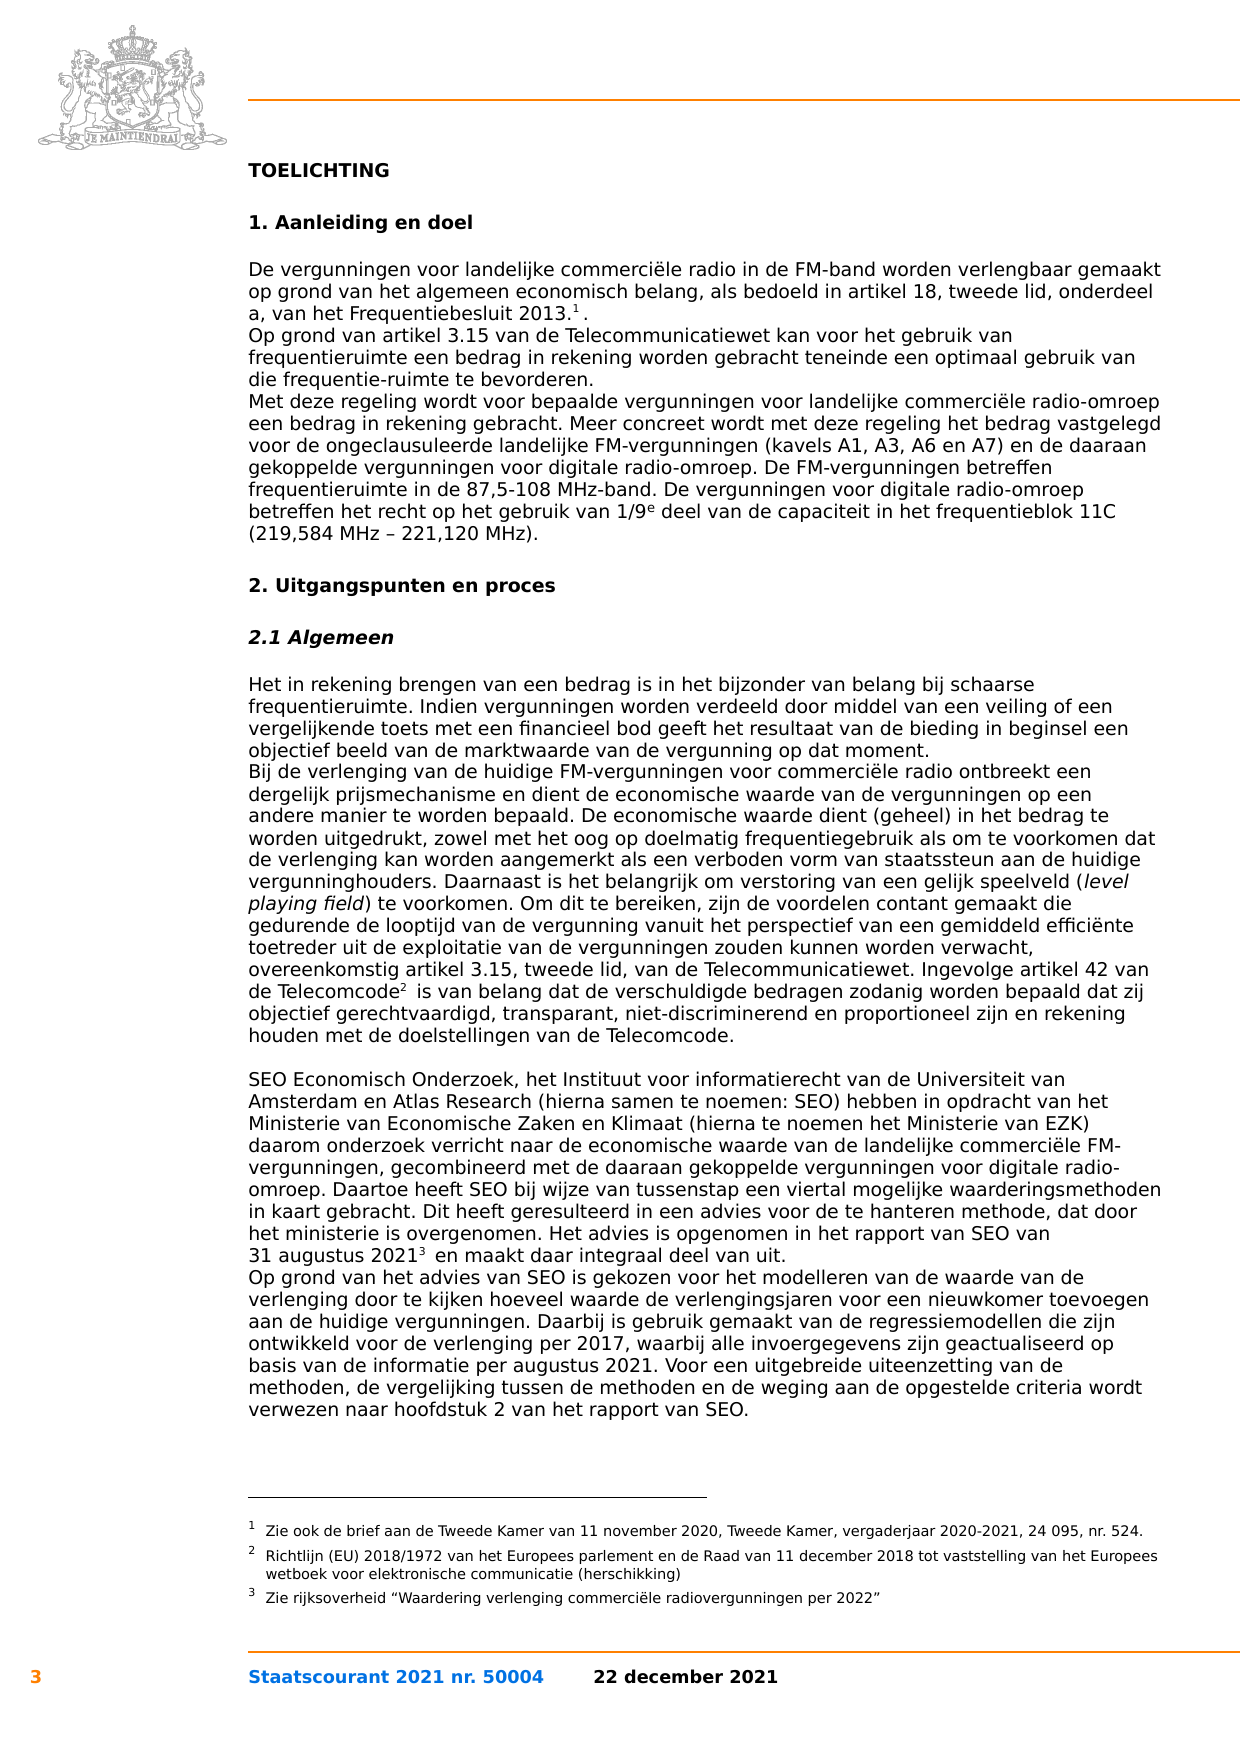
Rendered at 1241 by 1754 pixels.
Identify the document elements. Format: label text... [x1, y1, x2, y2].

text Richtlijn (EU) 2018/1972 van het Europees parlement en de Raad van 11 december 2018 tot vaststelling van het Europees wetboek voor elektronische communicatie (herschikking) [248, 1544, 1163, 1583]
text Met deze regeling wordt voor bepaalde vergunningen voor landelijke commerciële radio-omroep een bedrag in rekening gebracht. Meer concreet wordt met deze regeling het bedrag vastgelegd voor de ongeclausuleerde landelijke FM-vergunningen (kavels A1, A3, A6 en A7) en de daaraan gekoppelde vergunningen voor digitale radio-omroep. De FM-vergunningen betreffen frequentieruimte in de 87,5-108 MHz-band. De vergunningen voor digitale radio-omroep betreffen het recht op het gebruik van 1/9e deel van de capaciteit in het frequentieblok 11C (219,584 MHz – 221,120 MHz). [248, 391, 1163, 544]
text SEO Economisch Onderzoek, het Instituut voor informatierecht van de Universiteit van Amsterdam en Atlas Research (hierna samen te noemen: SEO) hebben in opdracht van het Ministerie van Economische Zaken en Klimaat (hierna te noemen het Ministerie van EZK) daarom onderzoek verricht naar de economische waarde van de landelijke commerciële FM-vergunningen, gecombineerd met de daaraan gekoppelde vergunningen voor digitale radio-omroep. Daartoe heeft SEO bij wijze van tussenstap een viertal mogelijke waarderingsmethoden in kaart gebracht. Dit heeft geresulteerd in een advies voor de te hanteren methode, dat door het ministerie is overgenomen. Het advies is opgenomen in het rapport van SEO van 31 augustus 2021 en maakt daar integraal deel van uit. [248, 1069, 1163, 1267]
subtitle TOELICHTING [248, 160, 1163, 182]
subtitle 1. Aanleiding en doel [248, 212, 1163, 234]
text Op grond van het advies van SEO is gekozen voor het modelleren van de waarde van de verlenging door te kijken hoeveel waarde de verlengingsjaren voor een nieuwkomer toevoegen aan de huidige vergunningen. Daarbij is gebruik gemaakt van de regressiemodellen die zijn ontwikkeld voor de verlenging per 2017, waarbij alle invoergegevens zijn geactualiseerd op basis van de informatie per augustus 2021. Voor een uitgebreide uiteenzetting van de methoden, de vergelijking tussen de methoden en de weging aan de opgestelde criteria wordt verwezen naar hoofdstuk 2 van het rapport van SEO. [248, 1267, 1163, 1421]
text Zie rijksoverheid “Waardering verlenging commerciële radiovergunningen per 2022” [248, 1586, 1163, 1608]
subtitle 2.1 Algemeen [248, 627, 1163, 648]
text Het in rekening brengen van een bedrag is in het bijzonder van belang bij schaarse frequentieruimte. Indien vergunningen worden verdeeld door middel van een veiling of een vergelijkende toets met een financieel bod geeft het resultaat van de bieding in beginsel een objectief beeld van de marktwaarde van de vergunning op dat moment. [248, 673, 1163, 761]
subtitle 2. Uitgangspunten en proces [248, 574, 1163, 597]
text Bij de verlenging van de huidige FM-vergunningen voor commerciële radio ontbreekt een dergelijk prijsmechanisme en dient de economische waarde van de vergunningen op een andere manier te worden bepaald. De economische waarde dient (geheel) in het bedrag te worden uitgedrukt, zowel met het oog op doelmatig frequentiegebruik als om te voorkomen dat de verlenging kan worden aangemerkt als een verboden vorm van staatssteun aan de huidige vergunninghouders. Daarnaast is het belangrijk om verstoring van een gelijk speelveld (level playing field) te voorkomen. Om dit te bereiken, zijn de voordelen contant gemaakt die gedurende de looptijd van de vergunning vanuit het perspectief van een gemiddeld efficiënte toetreder uit de exploitatie van de vergunningen zouden kunnen worden verwacht, overeenkomstig artikel 3.15, tweede lid, van de Telecommunicatiewet. Ingevolge artikel 42 van de Telecomcode is van belang dat de verschuldigde bedragen zodanig worden bepaald dat zij objectief gerechtvaardigd, transparant, niet-discriminerend en proportioneel zijn en rekening houden met de doelstellingen van de Telecomcode. [248, 761, 1163, 1047]
text Op grond van artikel 3.15 van de Telecommunicatiewet kan voor het gebruik van frequentieruimte een bedrag in rekening worden gebracht teneinde een optimaal gebruik van die frequentie-ruimte te bevorderen. [248, 325, 1163, 391]
text Zie ook de brief aan de Tweede Kamer van 11 november 2020, Tweede Kamer, vergaderjaar 2020-2021, 24 095, nr. 524. [248, 1519, 1163, 1541]
text De vergunningen voor landelijke commerciële radio in de FM-band worden verlengbaar gemaakt op grond van het algemeen economisch belang, als bedoeld in artikel 18, tweede lid, onderdeel a, van het Frequentiebesluit 2013.. [248, 259, 1163, 325]
picture [38, 25, 227, 150]
